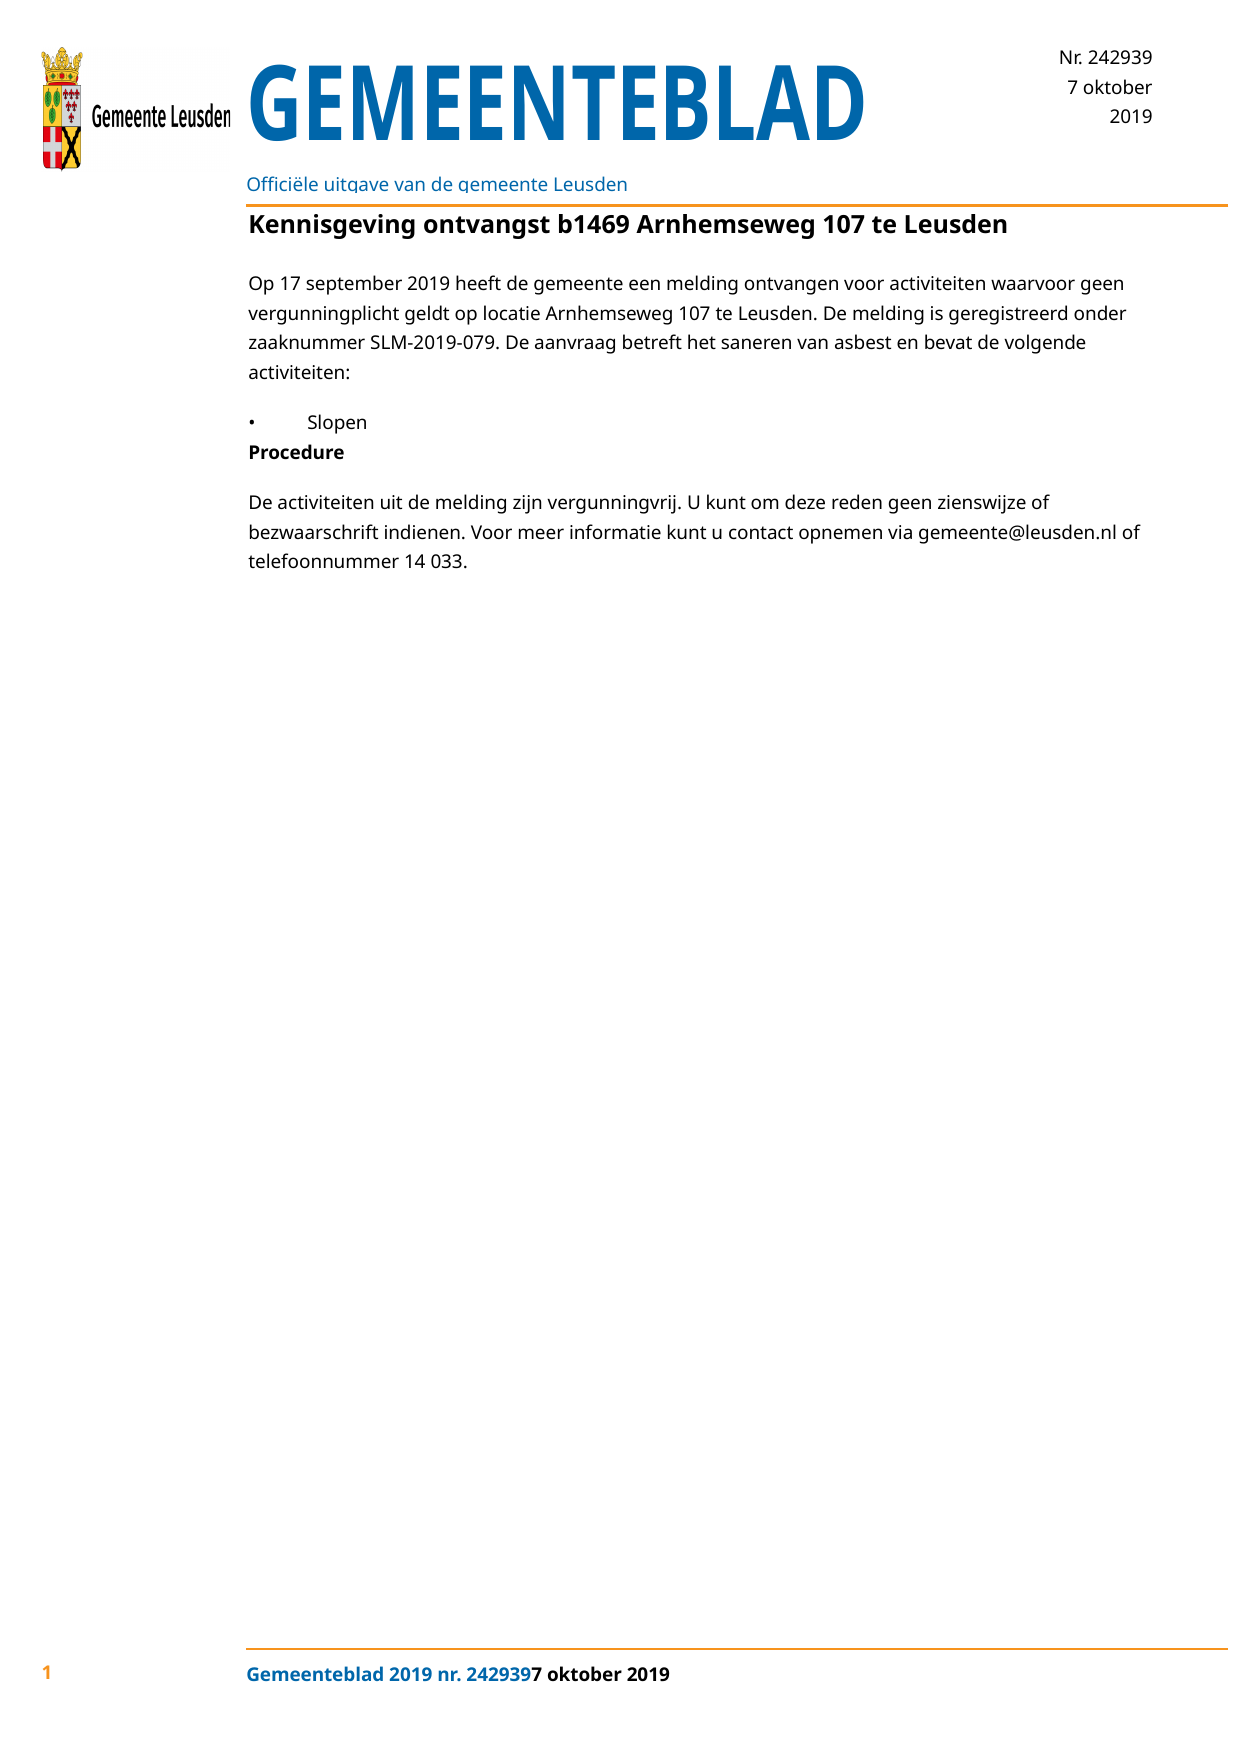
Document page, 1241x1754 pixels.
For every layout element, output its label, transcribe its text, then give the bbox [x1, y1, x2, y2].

text Op 17 september 2019 heeft de gemeente een melding ontvangen voor activiteiten waarvoor geen vergunningplicht geldt op locatie Arnhemseweg 107 te Leusden. De melding is geregistreerd onder zaaknummer SLM-2019-079. De aanvraag betreft het saneren van asbest en bevat de volgende activiteiten: [248, 270, 1152, 385]
text De activiteiten uit de melding zijn vergunningvrij. U kunt om deze reden geen zienswijze of bezwaarschrift indienen. Voor meer informatie kunt u contact opnemen via gemeente@leusden.nl of telefoonnummer 14 033. [248, 489, 1152, 574]
text Kennisgeving ontvangst b1469 Arnhemseweg 107 te Leusden [248, 207, 1152, 241]
picture [41, 47, 231, 172]
text Procedure [248, 439, 1152, 465]
list Slopen [248, 409, 1152, 435]
